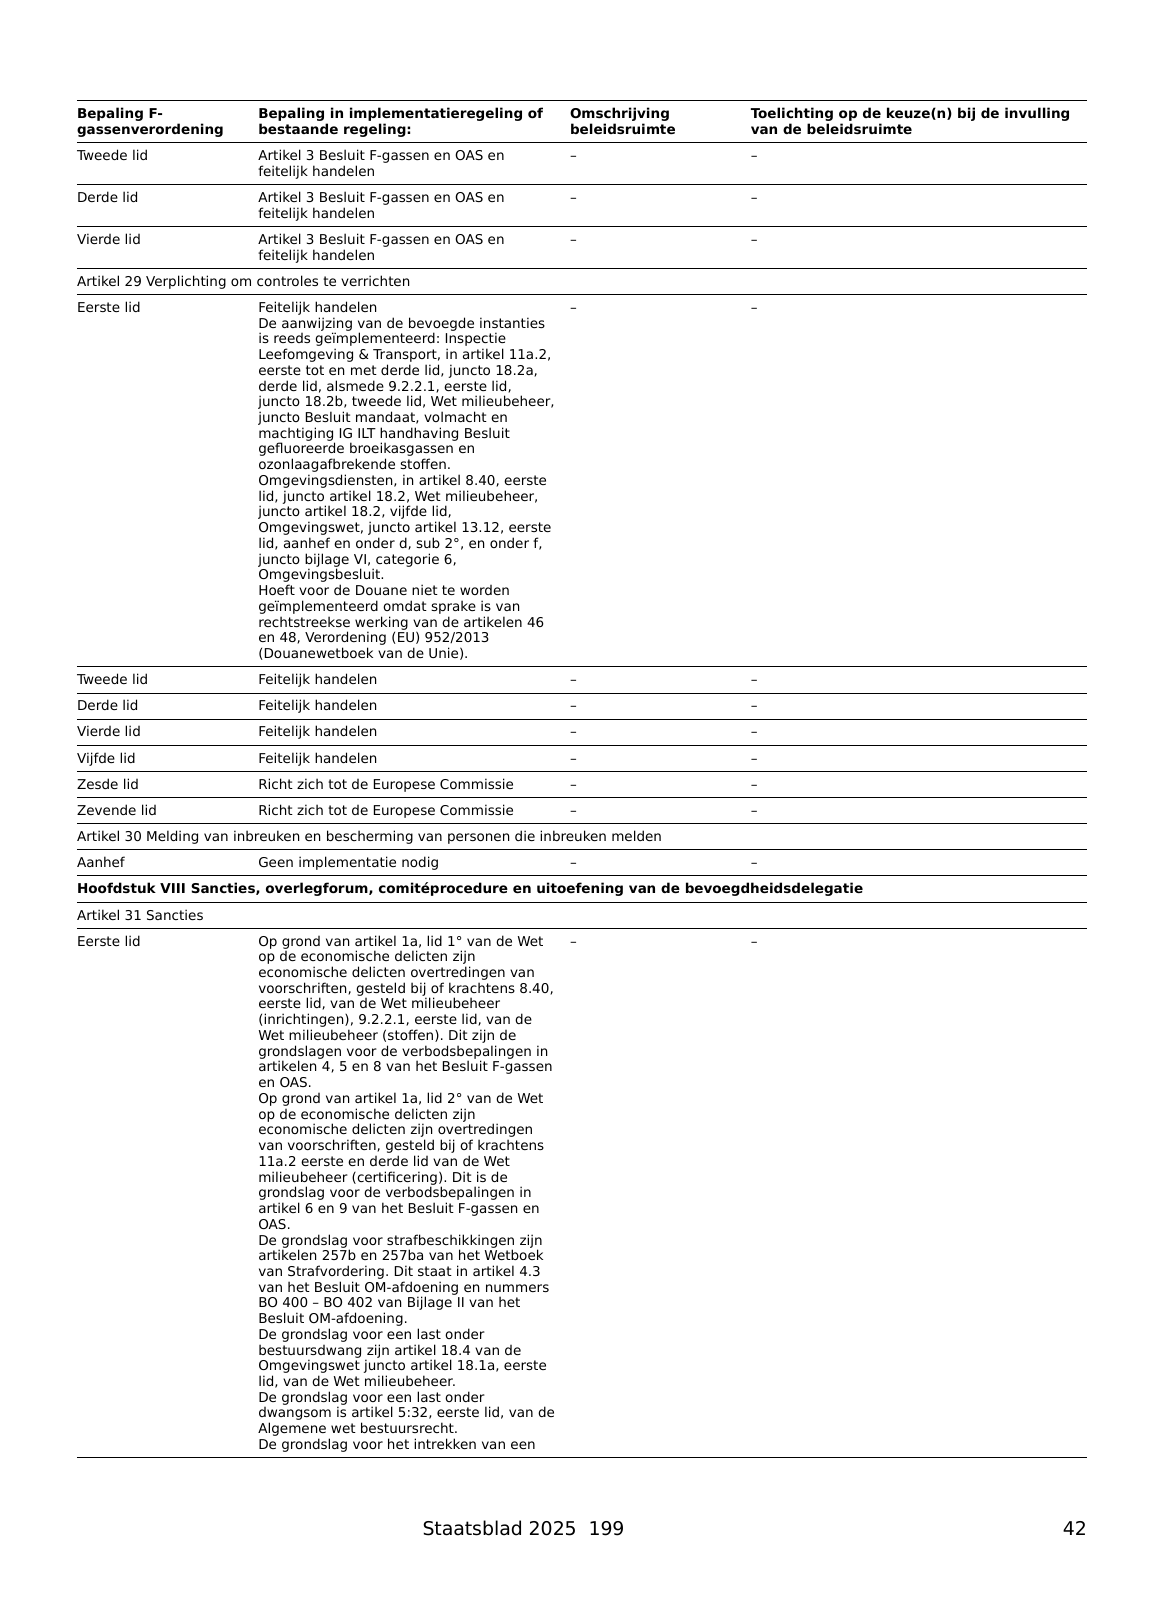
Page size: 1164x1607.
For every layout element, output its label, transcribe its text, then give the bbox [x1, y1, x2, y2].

table_cell – [745, 667, 1087, 692]
table_cell Feitelijk handelen De aanwijzing van de bevoegde instanties is reeds geïmplementeerd: Inspectie Leefomgeving & Transport, in artikel 11a.2, eerste tot en met derde lid, juncto 18.2a, derde lid, alsmede 9.2.2.1, eerste lid, juncto 18.2b, tweede lid, Wet milieubeheer, juncto Besluit mandaat, volmacht en machtiging IG ILT handhaving Besluit gefluoreerde broeikasgassen en ozonlaagafbrekende stoffen. Omgevingsdiensten, in artikel 8.40, eerste lid, juncto artikel 18.2, Wet milieubeheer, juncto artikel 18.2, vijfde lid, Omgevingswet, juncto artikel 13.12, eerste lid, aanhef en onder d, sub 2°, en onder f, juncto bijlage VI, categorie 6, Omgevingsbesluit. Hoeft voor de Douane niet te worden geïmplementeerd omdat sprake is van rechtstreekse werking van de artikelen 46 en 48, Verordening (EU) 952/2013 (Douanewetboek van de Unie). [252, 295, 564, 666]
table_cell Artikel 31 Sancties [77, 903, 1087, 928]
table_cell Vierde lid [77, 227, 252, 268]
table_cell – [745, 694, 1087, 718]
table_cell – [564, 185, 744, 226]
table_cell – [564, 850, 744, 875]
table_cell – [745, 772, 1087, 797]
table_cell Geen implementatie nodig [252, 850, 564, 875]
table_cell Artikel 3 Besluit F-gassen en OAS en feitelijk handelen [252, 227, 564, 268]
table_cell Derde lid [77, 694, 252, 718]
table_cell Feitelijk handelen [252, 667, 564, 692]
table_cell – [745, 850, 1087, 875]
table_cell Tweede lid [77, 667, 252, 692]
table_cell Artikel 29 Verplichting om controles te verrichten [77, 269, 1087, 294]
table_cell – [564, 720, 744, 745]
table_header Toelichting op de keuze(n) bij de invulling van de beleidsruimte [745, 101, 1087, 142]
table_cell – [745, 746, 1087, 771]
table_cell Feitelijk handelen [252, 694, 564, 718]
table_cell Artikel 3 Besluit F-gassen en OAS en feitelijk handelen [252, 185, 564, 226]
table_cell Richt zich tot de Europese Commissie [252, 772, 564, 797]
table_cell – [745, 185, 1087, 226]
table_cell Aanhef [77, 850, 252, 875]
table_cell – [564, 667, 744, 692]
table_header Bepaling F-gassenverordening [77, 101, 252, 142]
table_cell Op grond van artikel 1a, lid 1° van de Wet op de economische delicten zijn economische delicten overtredingen van voorschriften, gesteld bij of krachtens 8.40, eerste lid, van de Wet milieubeheer (inrichtingen), 9.2.2.1, eerste lid, van de Wet milieubeheer (stoffen). Dit zijn de grondslagen voor de verbodsbepalingen in artikelen 4, 5 en 8 van het Besluit F-gassen en OAS. Op grond van artikel 1a, lid 2° van de Wet op de economische delicten zijn economische delicten zijn overtredingen van voorschriften, gesteld bij of krachtens 11a.2 eerste en derde lid van de Wet milieubeheer (certificering). Dit is de grondslag voor de verbodsbepalingen in artikel 6 en 9 van het Besluit F-gassen en OAS. De grondslag voor strafbeschikkingen zijn artikelen 257b en 257ba van het Wetboek van Strafvordering. Dit staat in artikel 4.3 van het Besluit OM-afdoening en nummers BO 400 – BO 402 van Bijlage II van het Besluit OM-afdoening. De grondslag voor een last onder bestuursdwang zijn artikel 18.4 van de Omgevingswet juncto artikel 18.1a, eerste lid, van de Wet milieubeheer. De grondslag voor een last onder dwangsom is artikel 5:32, eerste lid, van de Algemene wet bestuursrecht. De grondslag voor het intrekken van een [252, 929, 564, 1457]
table_cell – [745, 720, 1087, 745]
table_cell Tweede lid [77, 143, 252, 184]
table_cell Eerste lid [77, 929, 252, 1457]
table_cell Vijfde lid [77, 746, 252, 771]
table_cell – [564, 143, 744, 184]
table_cell Feitelijk handelen [252, 746, 564, 771]
table_cell Artikel 3 Besluit F-gassen en OAS en feitelijk handelen [252, 143, 564, 184]
table_header Omschrijving beleidsruimte [564, 101, 744, 142]
table_cell Zevende lid [77, 798, 252, 823]
table_cell Vierde lid [77, 720, 252, 745]
table_cell – [745, 295, 1087, 666]
table_cell Zesde lid [77, 772, 252, 797]
table_header Bepaling in implementatieregeling of bestaande regeling: [252, 101, 564, 142]
table_cell Derde lid [77, 185, 252, 226]
table_cell – [564, 929, 744, 1457]
table_cell – [564, 746, 744, 771]
table_cell – [745, 227, 1087, 268]
table_cell – [564, 772, 744, 797]
table_cell Richt zich tot de Europese Commissie [252, 798, 564, 823]
table_cell Eerste lid [77, 295, 252, 666]
table_cell – [745, 798, 1087, 823]
table_cell Artikel 30 Melding van inbreuken en bescherming van personen die inbreuken melden [77, 824, 1087, 849]
table_cell – [564, 798, 744, 823]
table_cell Hoofdstuk VIII Sancties, overlegforum, comitéprocedure en uitoefening van de bevoegdheidsdelegatie [77, 876, 1087, 902]
table_cell – [564, 694, 744, 718]
table_cell – [564, 295, 744, 666]
table_cell – [745, 143, 1087, 184]
table_cell – [745, 929, 1087, 1457]
table_cell – [564, 227, 744, 268]
table_cell Feitelijk handelen [252, 720, 564, 745]
